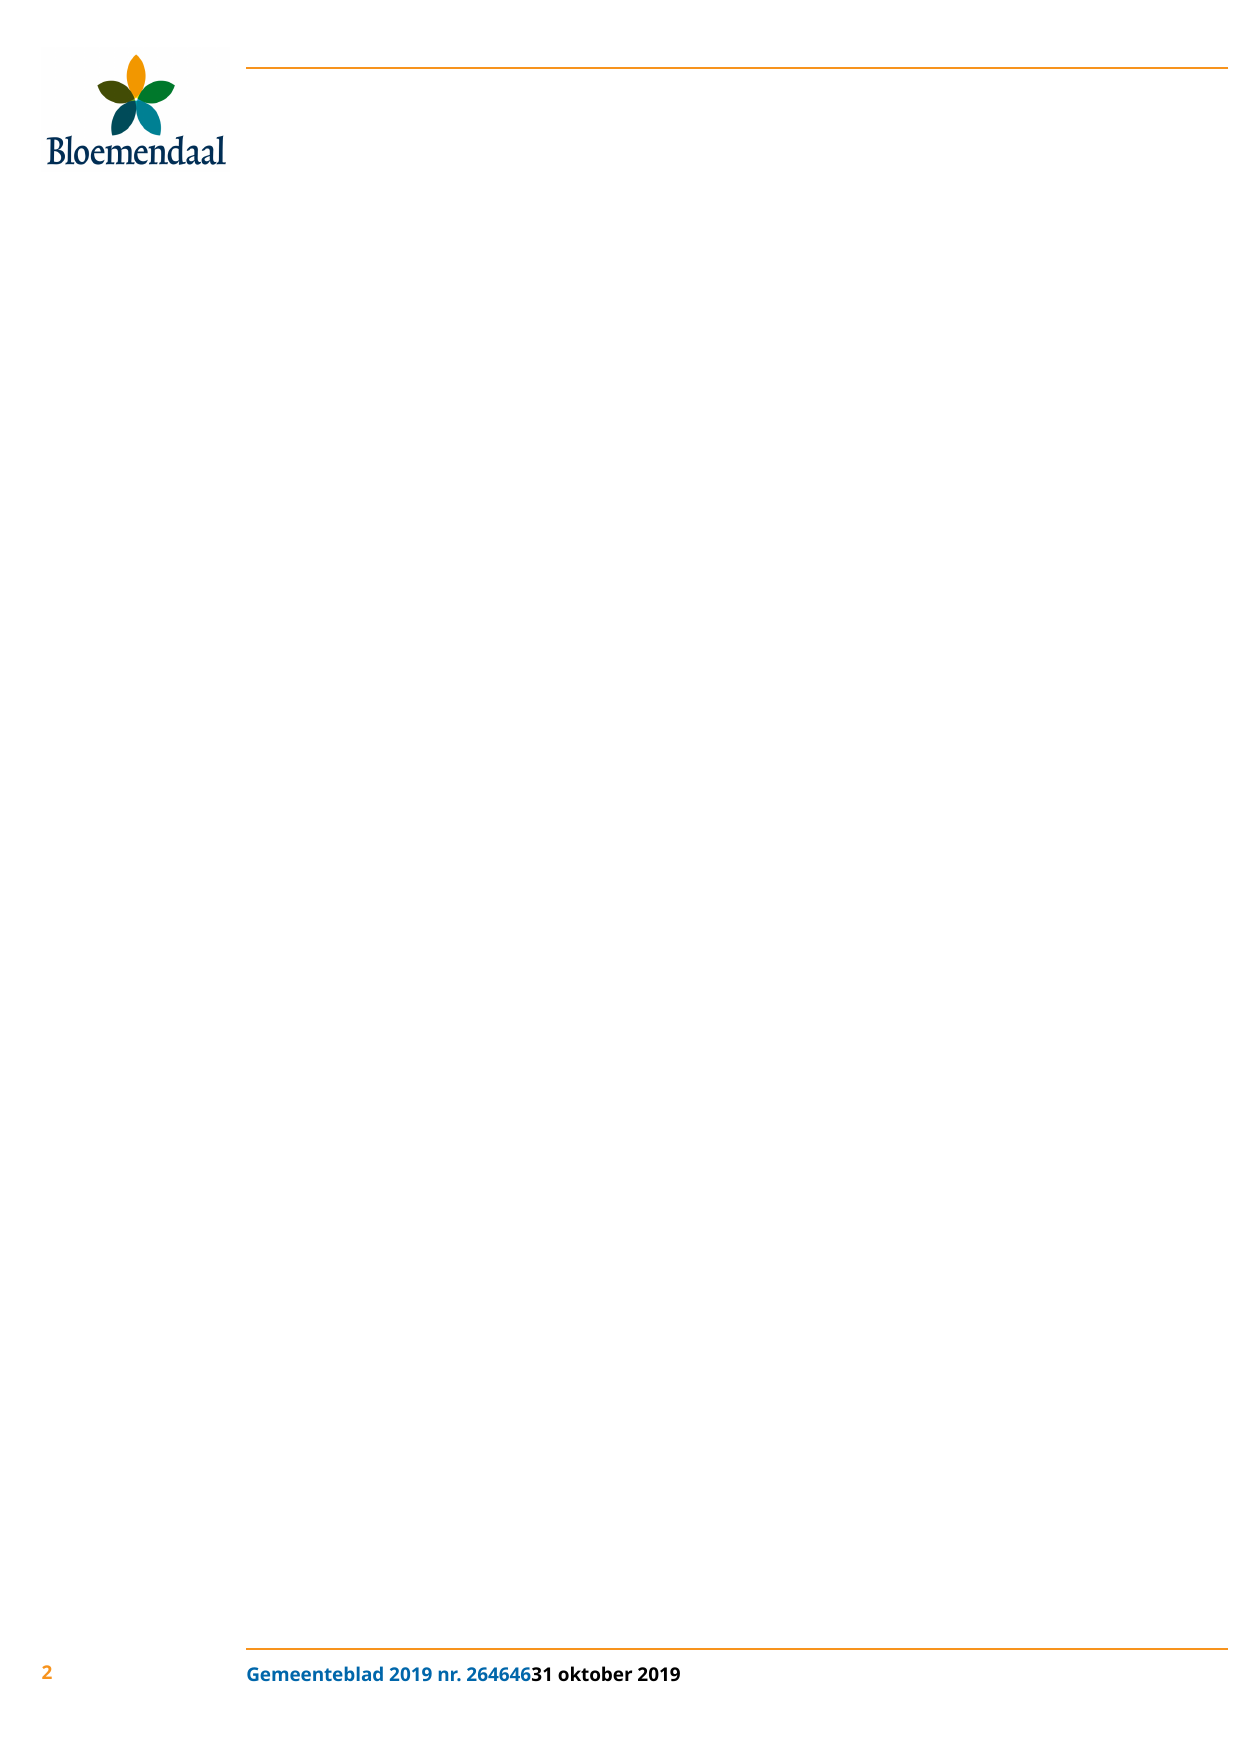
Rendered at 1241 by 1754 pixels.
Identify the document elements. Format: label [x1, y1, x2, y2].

picture [41, 47, 231, 172]
